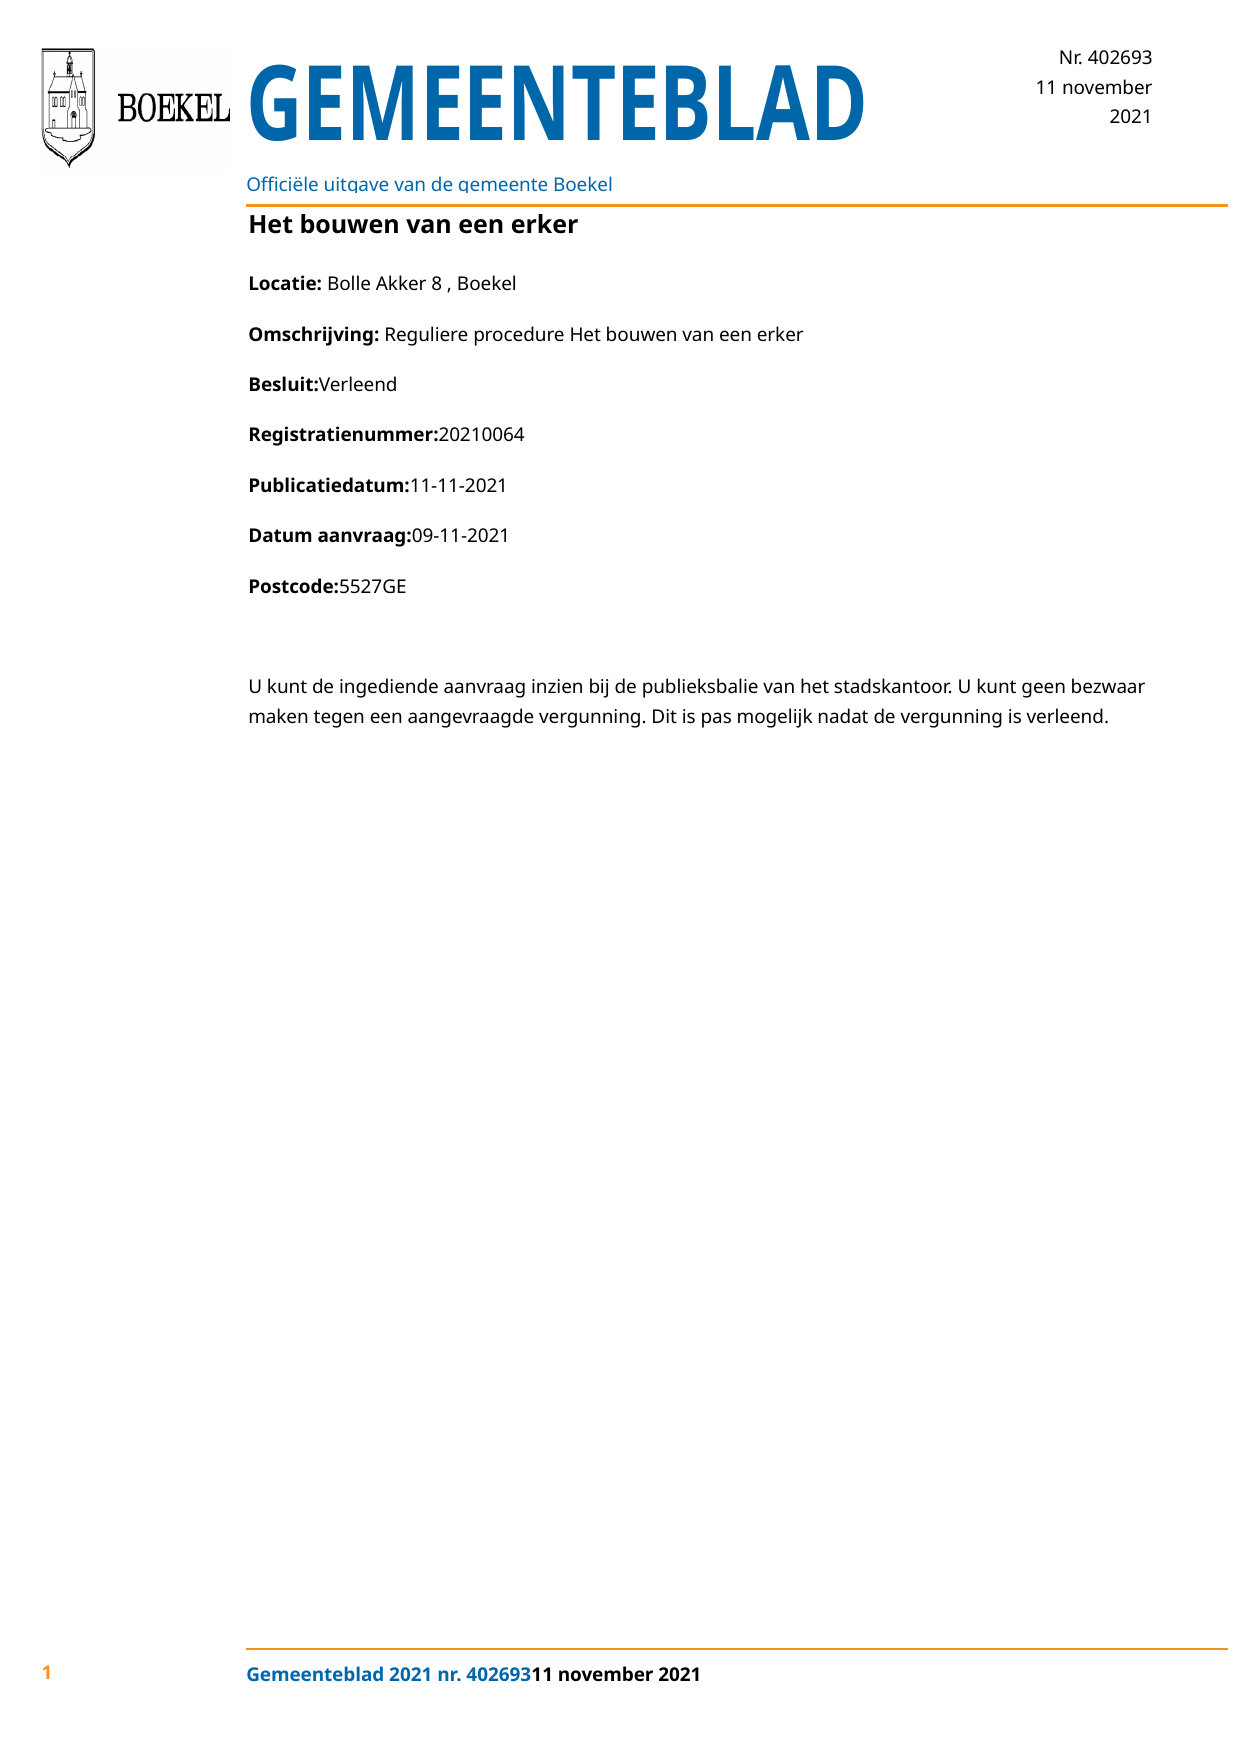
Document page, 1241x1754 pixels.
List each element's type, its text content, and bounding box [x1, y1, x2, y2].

text Locatie: Bolle Akker 8 , Boekel [248, 270, 1152, 296]
text Postcode:5527GE [248, 573, 1152, 598]
text Besluit:Verleend [248, 371, 1152, 397]
text Omschrijving: Reguliere procedure Het bouwen van een erker [248, 321, 1152, 346]
text U kunt de ingediende aanvraag inzien bij de publieksbalie van het stadskantoor. U kunt geen bezwaar maken tegen een aangevraagde vergunning. Dit is pas mogelijk nadat de vergunning is verleend. [248, 674, 1152, 729]
text Registratienummer:20210064 [248, 422, 1152, 447]
picture [41, 47, 231, 172]
text Datum aanvraag:09-11-2021 [248, 522, 1152, 548]
text Publicatiedatum:11-11-2021 [248, 472, 1152, 498]
text Het bouwen van een erker [248, 207, 1152, 241]
